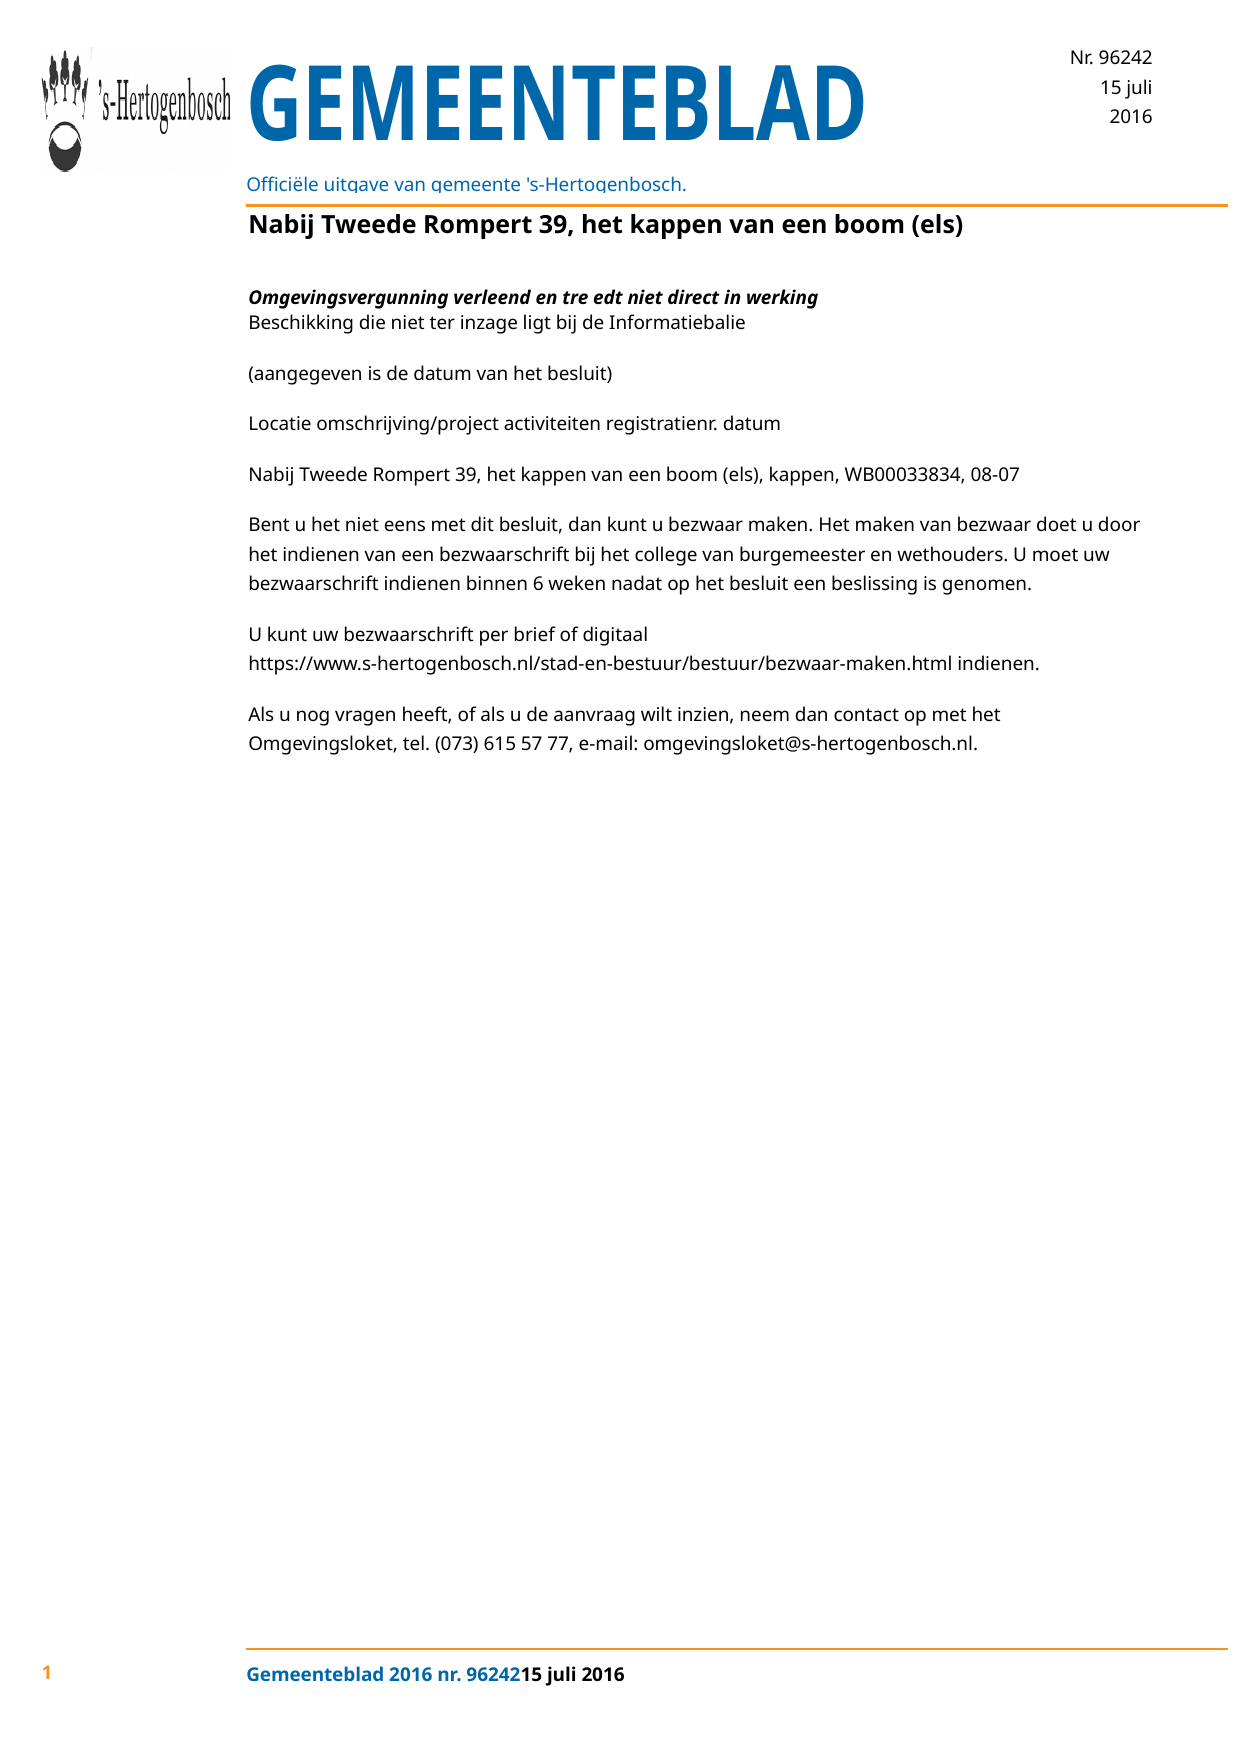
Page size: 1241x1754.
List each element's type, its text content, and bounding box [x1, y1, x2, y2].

text U kunt uw bezwaarschrift per brief of digitaal https://www.s-hertogenbosch.nl/stad-en-bestuur/bestuur/bezwaar-maken.html indienen. [248, 621, 1152, 676]
text Nabij Tweede Rompert 39, het kappen van een boom (els) [248, 207, 1152, 241]
picture [41, 47, 231, 172]
text Als u nog vragen heeft, of als u de aanvraag wilt inzien, neem dan contact op met het Omgevingsloket, tel. (073) 615 57 77, e-mail: omgevingsloket@s-hertogenbosch.nl. [248, 701, 1152, 756]
text Omgevingsvergunning verleend en tre edt niet direct in werking [248, 284, 1152, 309]
text Beschikking die niet ter inzage ligt bij de Informatiebalie [248, 309, 1152, 335]
text Bent u het niet eens met dit besluit, dan kunt u bezwaar maken. Het maken van bezwaar doet u door het indienen van een bezwaarschrift bij het college van burgemeester en wethouders. U moet uw bezwaarschrift indienen binnen 6 weken nadat op het besluit een beslissing is genomen. [248, 511, 1152, 596]
text (aangegeven is de datum van het besluit) [248, 360, 1152, 386]
text Locatie omschrijving/project activiteiten registratienr. datum [248, 410, 1152, 436]
text Nabij Tweede Rompert 39, het kappen van een boom (els), kappen, WB00033834, 08-07 [248, 461, 1152, 487]
